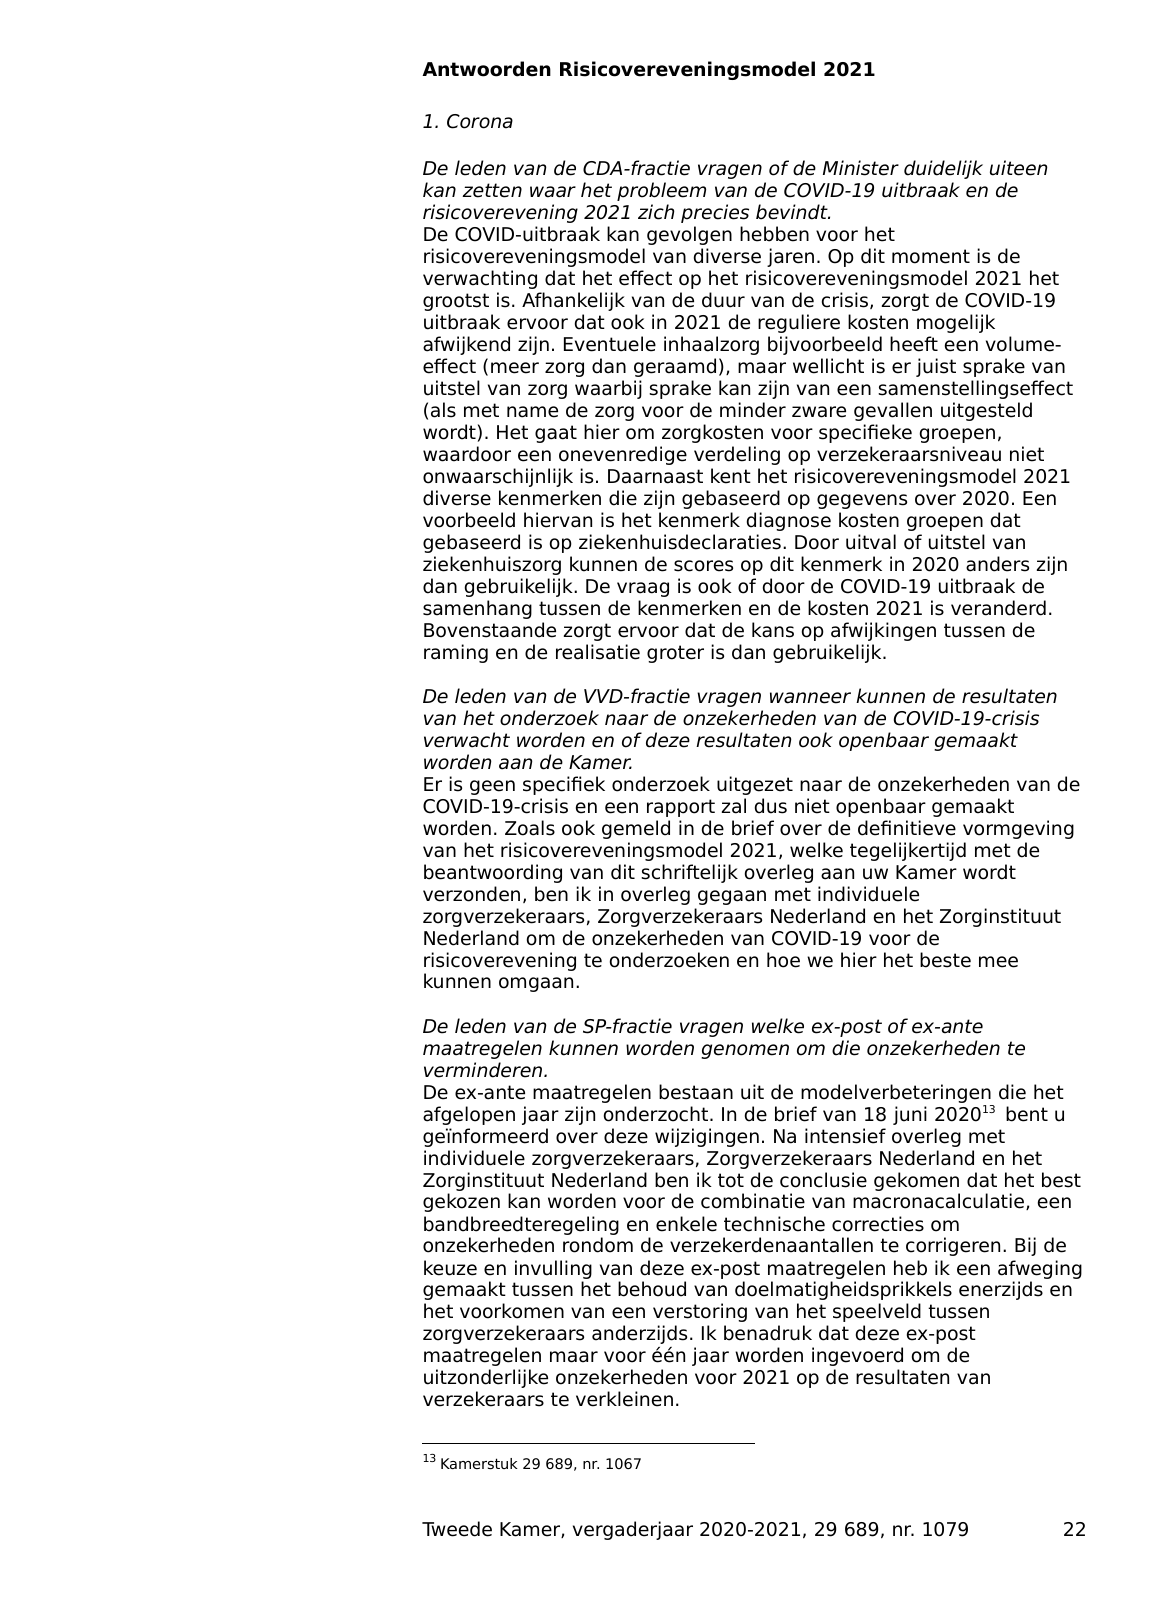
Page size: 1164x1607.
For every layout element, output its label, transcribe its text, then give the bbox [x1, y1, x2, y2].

subtitle 1. Corona [422, 111, 1087, 133]
subtitle Antwoorden Risicovereveningsmodel 2021 [422, 59, 1087, 81]
text De ex-ante maatregelen bestaan uit de modelverbeteringen die het afgelopen jaar zijn onderzocht. In de brief van 18 juni 2020 bent u geïnformeerd over deze wijzigingen. Na intensief overleg met individuele zorgverzekeraars, Zorgverzekeraars Nederland en het Zorginstituut Nederland ben ik tot de conclusie gekomen dat het best gekozen kan worden voor de combinatie van macronacalculatie, een bandbreedteregeling en enkele technische correcties om onzekerheden rondom de verzekerdenaantallen te corrigeren. Bij de keuze en invulling van deze ex-post maatregelen heb ik een afweging gemaakt tussen het behoud van doelmatigheidsprikkels enerzijds en het voorkomen van een verstoring van het speelveld tussen zorgverzekeraars anderzijds. Ik benadruk dat deze ex-post maatregelen maar voor één jaar worden ingevoerd om de uitzonderlijke onzekerheden voor 2021 op de resultaten van verzekeraars te verkleinen. [422, 1082, 1087, 1411]
text De leden van de VVD-fractie vragen wanneer kunnen de resultaten van het onderzoek naar de onzekerheden van de COVID-19-crisis verwacht worden en of deze resultaten ook openbaar gemaakt worden aan de Kamer. [422, 686, 1087, 774]
text Er is geen specifiek onderzoek uitgezet naar de onzekerheden van de COVID-19-crisis en een rapport zal dus niet openbaar gemaakt worden. Zoals ook gemeld in de brief over de definitieve vormgeving van het risicovereveningsmodel 2021, welke tegelijkertijd met de beantwoording van dit schriftelijk overleg aan uw Kamer wordt verzonden, ben ik in overleg gegaan met individuele zorgverzekeraars, Zorgverzekeraars Nederland en het Zorginstituut Nederland om de onzekerheden van COVID-19 voor de risicoverevening te onderzoeken en hoe we hier het beste mee kunnen omgaan. [422, 774, 1087, 993]
text De leden van de CDA-fractie vragen of de Minister duidelijk uiteen kan zetten waar het probleem van de COVID-19 uitbraak en de risicoverevening 2021 zich precies bevindt. [422, 158, 1087, 224]
text Kamerstuk 29 689, nr. 1067 [422, 1452, 1087, 1474]
text De COVID-uitbraak kan gevolgen hebben voor het risicovereveningsmodel van diverse jaren. Op dit moment is de verwachting dat het effect op het risicovereveningsmodel 2021 het grootst is. Afhankelijk van de duur van de crisis, zorgt de COVID-19 uitbraak ervoor dat ook in 2021 de reguliere kosten mogelijk afwijkend zijn. Eventuele inhaalzorg bijvoorbeeld heeft een volume-effect (meer zorg dan geraamd), maar wellicht is er juist sprake van uitstel van zorg waarbij sprake kan zijn van een samenstellingseffect (als met name de zorg voor de minder zware gevallen uitgesteld wordt). Het gaat hier om zorgkosten voor specifieke groepen, waardoor een onevenredige verdeling op verzekeraarsniveau niet onwaarschijnlijk is. Daarnaast kent het risicovereveningsmodel 2021 diverse kenmerken die zijn gebaseerd op gegevens over 2020. Een voorbeeld hiervan is het kenmerk diagnose kosten groepen dat gebaseerd is op ziekenhuisdeclaraties. Door uitval of uitstel van ziekenhuiszorg kunnen de scores op dit kenmerk in 2020 anders zijn dan gebruikelijk. De vraag is ook of door de COVID-19 uitbraak de samenhang tussen de kenmerken en de kosten 2021 is veranderd. Bovenstaande zorgt ervoor dat de kans op afwijkingen tussen de raming en de realisatie groter is dan gebruikelijk. [422, 224, 1087, 663]
text De leden van de SP-fractie vragen welke ex-post of ex-ante maatregelen kunnen worden genomen om die onzekerheden te verminderen. [422, 1016, 1087, 1082]
